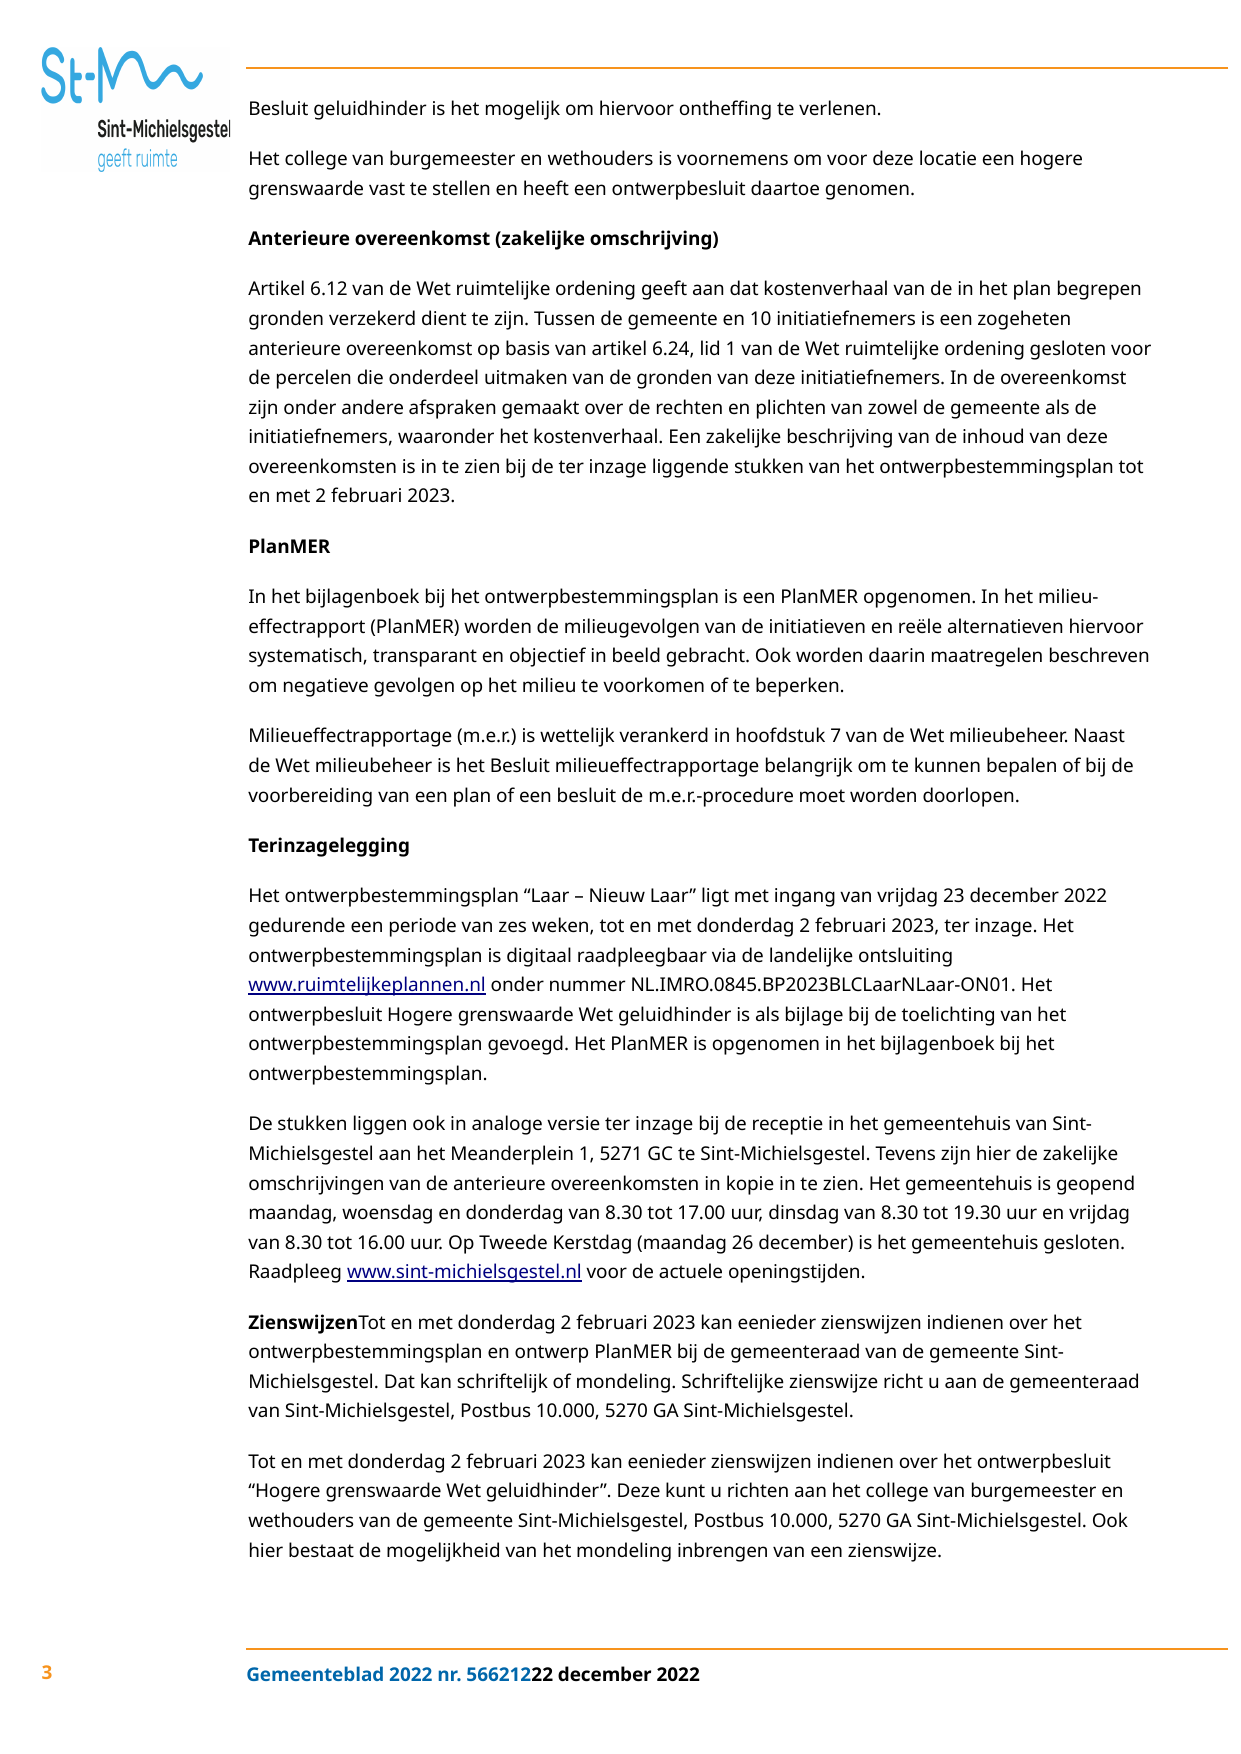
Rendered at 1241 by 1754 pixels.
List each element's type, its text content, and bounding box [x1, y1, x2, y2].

text Het ontwerpbestemmingsplan “Laar – Nieuw Laar” ligt met ingang van vrijdag 23 december 2022 gedurende een periode van zes weken, tot en met donderdag 2 februari 2023, ter inzage. Het ontwerpbestemmingsplan is digitaal raadpleegbaar via de landelijke ontsluiting www.ruimtelijkeplannen.nl onder nummer NL.IMRO.0845.BP2023BLCLaarNLaar-ON01. Het ontwerpbesluit Hogere grenswaarde Wet geluidhinder is als bijlage bij de toelichting van het ontwerpbestemmingsplan gevoegd. Het PlanMER is opgenomen in het bijlagenboek bij het ontwerpbestemmingsplan. [248, 883, 1152, 1086]
text Tot en met donderdag 2 februari 2023 kan eenieder zienswijzen indienen over het ontwerpbesluit “Hogere grenswaarde Wet geluidhinder”. Deze kunt u richten aan het college van burgemeester en wethouders van de gemeente Sint-Michielsgestel, Postbus 10.000, 5270 GA Sint-Michielsgestel. Ook hier bestaat de mogelijkheid van het mondeling inbrengen van een zienswijze. [248, 1448, 1152, 1563]
text PlanMER [248, 533, 1152, 559]
text De stukken liggen ook in analoge versie ter inzage bij de receptie in het gemeentehuis van Sint-Michielsgestel aan het Meanderplein 1, 5271 GC te Sint-Michielsgestel. Tevens zijn hier de zakelijke omschrijvingen van de anterieure overeenkomsten in kopie in te zien. Het gemeentehuis is geopend maandag, woensdag en donderdag van 8.30 tot 17.00 uur, dinsdag van 8.30 tot 19.30 uur en vrijdag van 8.30 tot 16.00 uur. Op Tweede Kerstdag (maandag 26 december) is het gemeentehuis gesloten. Raadpleeg www.sint-michielsgestel.nl voor de actuele openingstijden. [248, 1111, 1152, 1284]
text ZienswijzenTot en met donderdag 2 februari 2023 kan eenieder zienswijzen indienen over het ontwerpbestemmingsplan en ontwerp PlanMER bij de gemeenteraad van de gemeente Sint-Michielsgestel. Dat kan schriftelijk of mondeling. Schriftelijke zienswijze richt u aan de gemeenteraad van Sint-Michielsgestel, Postbus 10.000, 5270 GA Sint-Michielsgestel. [248, 1309, 1152, 1423]
text Besluit geluidhinder is het mogelijk om hiervoor ontheffing te verlenen. [248, 95, 1152, 121]
text Milieueffectrapportage (m.e.r.) is wettelijk verankerd in hoofdstuk 7 van de Wet milieubeheer. Naast de Wet milieubeheer is het Besluit milieueffectrapportage belangrijk om te kunnen bepalen of bij de voorbereiding van een plan of een besluit de m.e.r.-procedure moet worden doorlopen. [248, 723, 1152, 808]
text Terinzagelegging [248, 832, 1152, 858]
picture [41, 47, 231, 172]
text Artikel 6.12 van de Wet ruimtelijke ordening geeft aan dat kostenverhaal van de in het plan begrepen gronden verzekerd dient te zijn. Tussen de gemeente en 10 initiatiefnemers is een zogeheten anterieure overeenkomst op basis van artikel 6.24, lid 1 van de Wet ruimtelijke ordening gesloten voor de percelen die onderdeel uitmaken van de gronden van deze initiatiefnemers. In de overeenkomst zijn onder andere afspraken gemaakt over de rechten en plichten van zowel de gemeente als de initiatiefnemers, waaronder het kostenverhaal. Een zakelijke beschrijving van de inhoud van deze overeenkomsten is in te zien bij de ter inzage liggende stukken van het ontwerpbestemmingsplan tot en met 2 februari 2023. [248, 276, 1152, 508]
text In het bijlagenboek bij het ontwerpbestemmingsplan is een PlanMER opgenomen. In het milieu-effectrapport (PlanMER) worden de milieugevolgen van de initiatieven en reële alternatieven hiervoor systematisch, transparant en objectief in beeld gebracht. Ook worden daarin maatregelen beschreven om negatieve gevolgen op het milieu te voorkomen of te beperken. [248, 583, 1152, 698]
text Het college van burgemeester en wethouders is voornemens om voor deze locatie een hogere grenswaarde vast te stellen en heeft een ontwerpbesluit daartoe genomen. [248, 145, 1152, 201]
text Anterieure overeenkomst (zakelijke omschrijving) [248, 225, 1152, 251]
